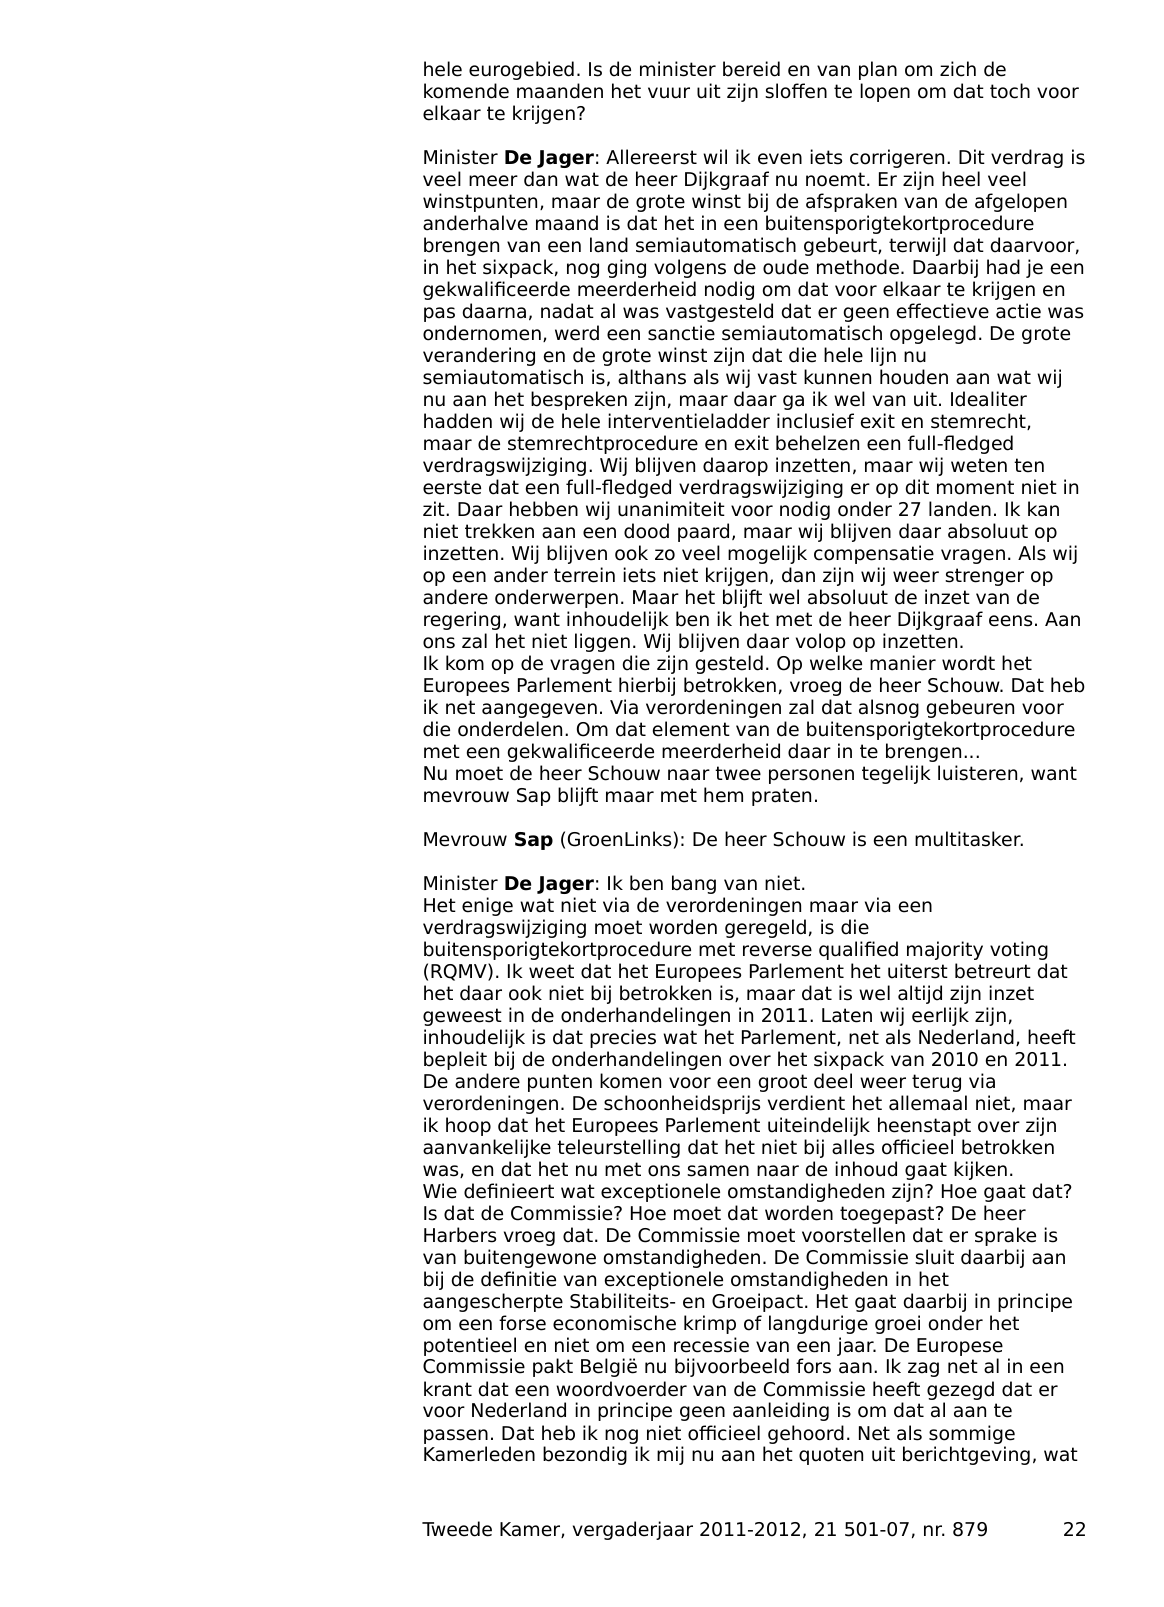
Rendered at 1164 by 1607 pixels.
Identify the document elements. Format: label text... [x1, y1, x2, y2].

text Minister De Jager: Allereerst wil ik even iets corrigeren. Dit verdrag is veel meer dan wat de heer Dijkgraaf nu noemt. Er zijn heel veel winstpunten, maar de grote winst bij de afspraken van de afgelopen anderhalve maand is dat het in een buitensporigtekortprocedure brengen van een land semiautomatisch gebeurt, terwijl dat daarvoor, in het sixpack, nog ging volgens de oude methode. Daarbij had je een gekwalificeerde meerderheid nodig om dat voor elkaar te krijgen en pas daarna, nadat al was vastgesteld dat er geen effectieve actie was ondernomen, werd een sanctie semiautomatisch opgelegd. De grote verandering en de grote winst zijn dat die hele lijn nu semiautomatisch is, althans als wij vast kunnen houden aan wat wij nu aan het bespreken zijn, maar daar ga ik wel van uit. Idealiter hadden wij de hele interventieladder inclusief exit en stemrecht, maar de stemrechtprocedure en exit behelzen een full-fledged verdragswijziging. Wij blijven daarop inzetten, maar wij weten ten eerste dat een full-fledged verdragswijziging er op dit moment niet in zit. Daar hebben wij unanimiteit voor nodig onder 27 landen. Ik kan niet trekken aan een dood paard, maar wij blijven daar absoluut op inzetten. Wij blijven ook zo veel mogelijk compensatie vragen. Als wij op een ander terrein iets niet krijgen, dan zijn wij weer strenger op andere onderwerpen. Maar het blijft wel absoluut de inzet van de regering, want inhoudelijk ben ik het met de heer Dijkgraaf eens. Aan ons zal het niet liggen. Wij blijven daar volop op inzetten. [422, 147, 1087, 653]
text hele eurogebied. Is de minister bereid en van plan om zich de komende maanden het vuur uit zijn sloffen te lopen om dat toch voor elkaar te krijgen? [422, 59, 1087, 125]
text Mevrouw Sap (GroenLinks): De heer Schouw is een multitasker. [422, 829, 1087, 851]
text Ik kom op de vragen die zijn gesteld. Op welke manier wordt het Europees Parlement hierbij betrokken, vroeg de heer Schouw. Dat heb ik net aangegeven. Via verordeningen zal dat alsnog gebeuren voor die onderdelen. Om dat element van de buitensporigtekortprocedure met een gekwalificeerde meerderheid daar in te brengen... [422, 653, 1087, 763]
text Nu moet de heer Schouw naar twee personen tegelijk luisteren, want mevrouw Sap blijft maar met hem praten. [422, 763, 1087, 807]
text Wie definieert wat exceptionele omstandigheden zijn? Hoe gaat dat? Is dat de Commissie? Hoe moet dat worden toegepast? De heer Harbers vroeg dat. De Commissie moet voorstellen dat er sprake is van buitengewone omstandigheden. De Commissie sluit daarbij aan bij de definitie van exceptionele omstandigheden in het aangescherpte Stabiliteits- en Groeipact. Het gaat daarbij in principe om een forse economische krimp of langdurige groei onder het potentieel en niet om een recessie van een jaar. De Europese Commissie pakt België nu bijvoorbeeld fors aan. Ik zag net al in een krant dat een woordvoerder van de Commissie heeft gezegd dat er voor Nederland in principe geen aanleiding is om dat al aan te passen. Dat heb ik nog niet officieel gehoord. Net als sommige Kamerleden bezondig ik mij nu aan het quoten uit berichtgeving, wat [422, 1181, 1087, 1466]
text Minister De Jager: Ik ben bang van niet. [422, 873, 1087, 895]
text Het enige wat niet via de verordeningen maar via een verdragswijziging moet worden geregeld, is die buitensporigtekortprocedure met reverse qualified majority voting (RQMV). Ik weet dat het Europees Parlement het uiterst betreurt dat het daar ook niet bij betrokken is, maar dat is wel altijd zijn inzet geweest in de onderhandelingen in 2011. Laten wij eerlijk zijn, inhoudelijk is dat precies wat het Parlement, net als Nederland, heeft bepleit bij de onderhandelingen over het sixpack van 2010 en 2011. De andere punten komen voor een groot deel weer terug via verordeningen. De schoonheidsprijs verdient het allemaal niet, maar ik hoop dat het Europees Parlement uiteindelijk heenstapt over zijn aanvankelijke teleurstelling dat het niet bij alles officieel betrokken was, en dat het nu met ons samen naar de inhoud gaat kijken. [422, 895, 1087, 1181]
